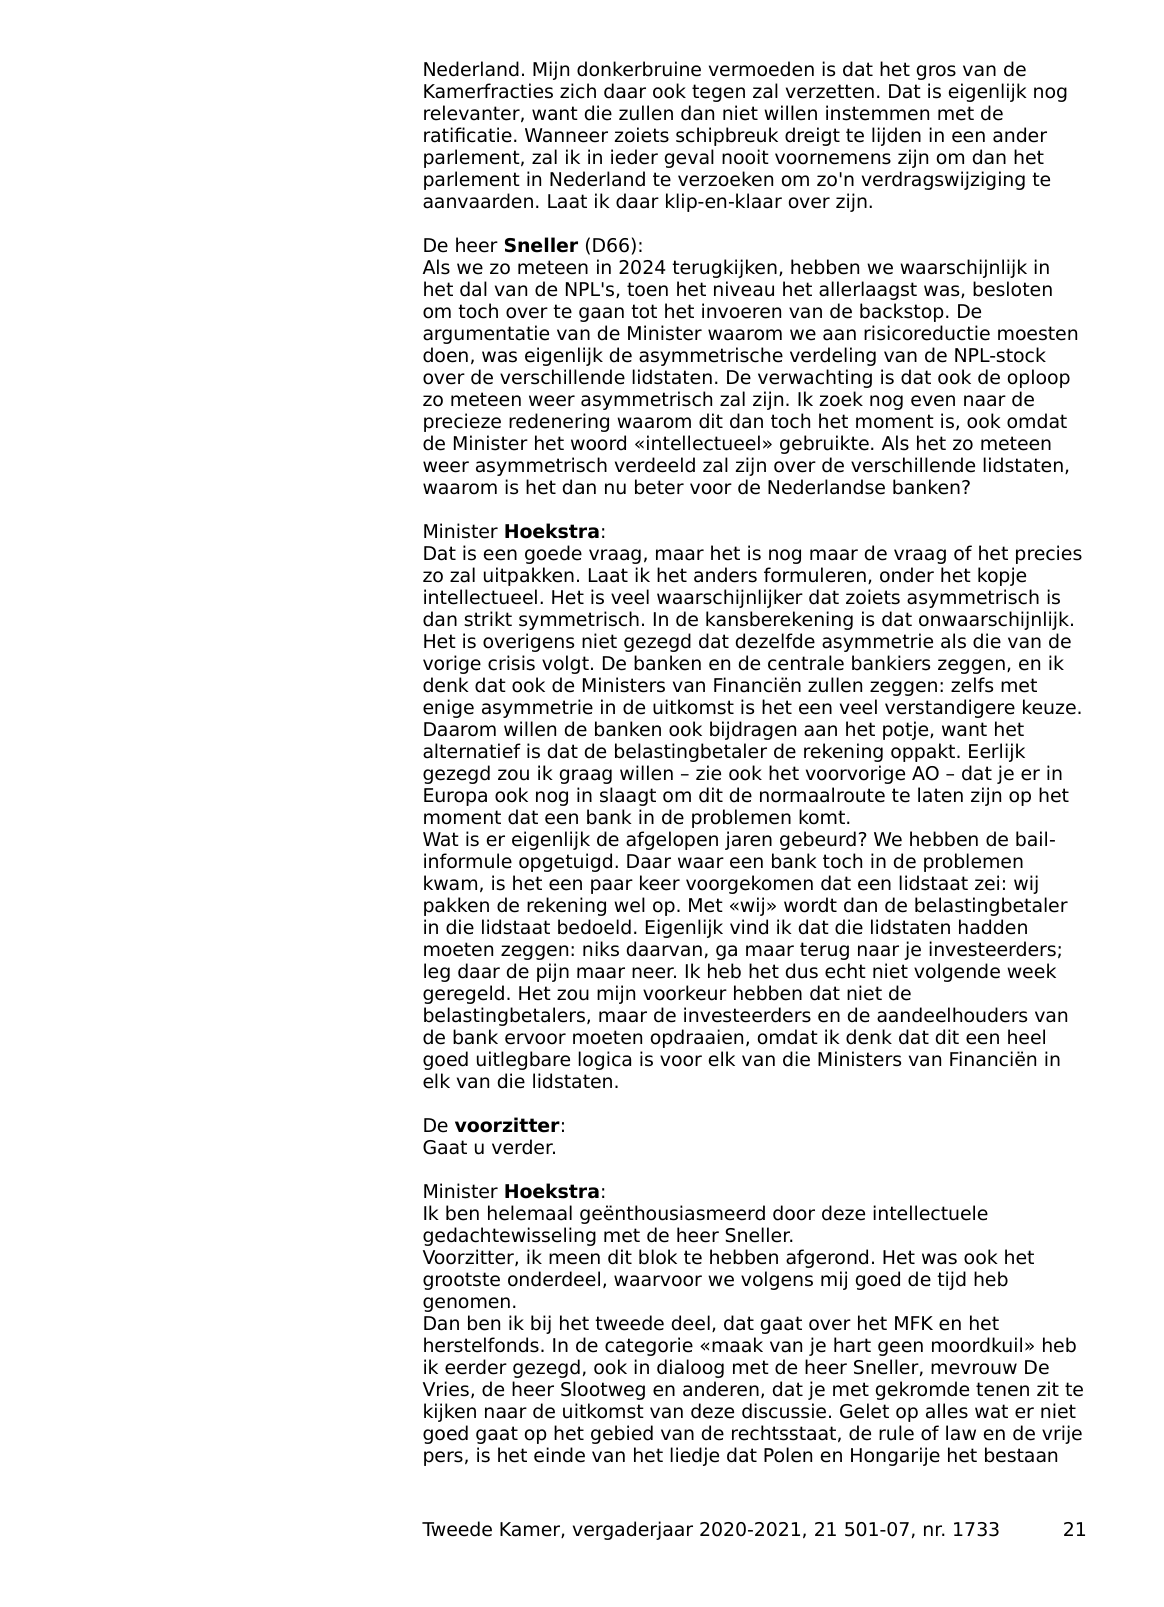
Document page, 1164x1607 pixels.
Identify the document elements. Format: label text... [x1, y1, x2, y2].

text Dan ben ik bij het tweede deel, dat gaat over het MFK en het herstelfonds. In de categorie «maak van je hart geen moordkuil» heb ik eerder gezegd, ook in dialoog met de heer Sneller, mevrouw De Vries, de heer Slootweg en anderen, dat je met gekromde tenen zit te kijken naar de uitkomst van deze discussie. Gelet op alles wat er niet goed gaat op het gebied van de rechtsstaat, de rule of law en de vrije pers, is het einde van het liedje dat Polen en Hongarije het bestaan [422, 1313, 1087, 1467]
text Minister Hoekstra: [422, 521, 1087, 543]
text Als we zo meteen in 2024 terugkijken, hebben we waarschijnlijk in het dal van de NPL's, toen het niveau het allerlaagst was, besloten om toch over te gaan tot het invoeren van de backstop. De argumentatie van de Minister waarom we aan risicoreductie moesten doen, was eigenlijk de asymmetrische verdeling van de NPL-stock over de verschillende lidstaten. De verwachting is dat ook de oploop zo meteen weer asymmetrisch zal zijn. Ik zoek nog even naar de precieze redenering waarom dit dan toch het moment is, ook omdat de Minister het woord «intellectueel» gebruikte. Als het zo meteen weer asymmetrisch verdeeld zal zijn over de verschillende lidstaten, waarom is het dan nu beter voor de Nederlandse banken? [422, 257, 1087, 499]
text Voorzitter, ik meen dit blok te hebben afgerond. Het was ook het grootste onderdeel, waarvoor we volgens mij goed de tijd heb genomen. [422, 1247, 1087, 1313]
text De heer Sneller (D66): [422, 235, 1087, 257]
text Dat is een goede vraag, maar het is nog maar de vraag of het precies zo zal uitpakken. Laat ik het anders formuleren, onder het kopje intellectueel. Het is veel waarschijnlijker dat zoiets asymmetrisch is dan strikt symmetrisch. In de kansberekening is dat onwaarschijnlijk. Het is overigens niet gezegd dat dezelfde asymmetrie als die van de vorige crisis volgt. De banken en de centrale bankiers zeggen, en ik denk dat ook de Ministers van Financiën zullen zeggen: zelfs met enige asymmetrie in de uitkomst is het een veel verstandigere keuze. Daarom willen de banken ook bijdragen aan het potje, want het alternatief is dat de belastingbetaler de rekening oppakt. Eerlijk gezegd zou ik graag willen – zie ook het voorvorige AO – dat je er in Europa ook nog in slaagt om dit de normaalroute te laten zijn op het moment dat een bank in de problemen komt. [422, 543, 1087, 829]
text Gaat u verder. [422, 1137, 1087, 1159]
text De voorzitter: [422, 1115, 1087, 1137]
text Wat is er eigenlijk de afgelopen jaren gebeurd? We hebben de bail-informule opgetuigd. Daar waar een bank toch in de problemen kwam, is het een paar keer voorgekomen dat een lidstaat zei: wij pakken de rekening wel op. Met «wij» wordt dan de belastingbetaler in die lidstaat bedoeld. Eigenlijk vind ik dat die lidstaten hadden moeten zeggen: niks daarvan, ga maar terug naar je investeerders; leg daar de pijn maar neer. Ik heb het dus echt niet volgende week geregeld. Het zou mijn voorkeur hebben dat niet de belastingbetalers, maar de investeerders en de aandeelhouders van de bank ervoor moeten opdraaien, omdat ik denk dat dit een heel goed uitlegbare logica is voor elk van die Ministers van Financiën in elk van die lidstaten. [422, 829, 1087, 1092]
text Minister Hoekstra: [422, 1181, 1087, 1203]
text Nederland. Mijn donkerbruine vermoeden is dat het gros van de Kamerfracties zich daar ook tegen zal verzetten. Dat is eigenlijk nog relevanter, want die zullen dan niet willen instemmen met de ratificatie. Wanneer zoiets schipbreuk dreigt te lijden in een ander parlement, zal ik in ieder geval nooit voornemens zijn om dan het parlement in Nederland te verzoeken om zo'n verdragswijziging te aanvaarden. Laat ik daar klip-en-klaar over zijn. [422, 59, 1087, 213]
text Ik ben helemaal geënthousiasmeerd door deze intellectuele gedachtewisseling met de heer Sneller. [422, 1203, 1087, 1247]
